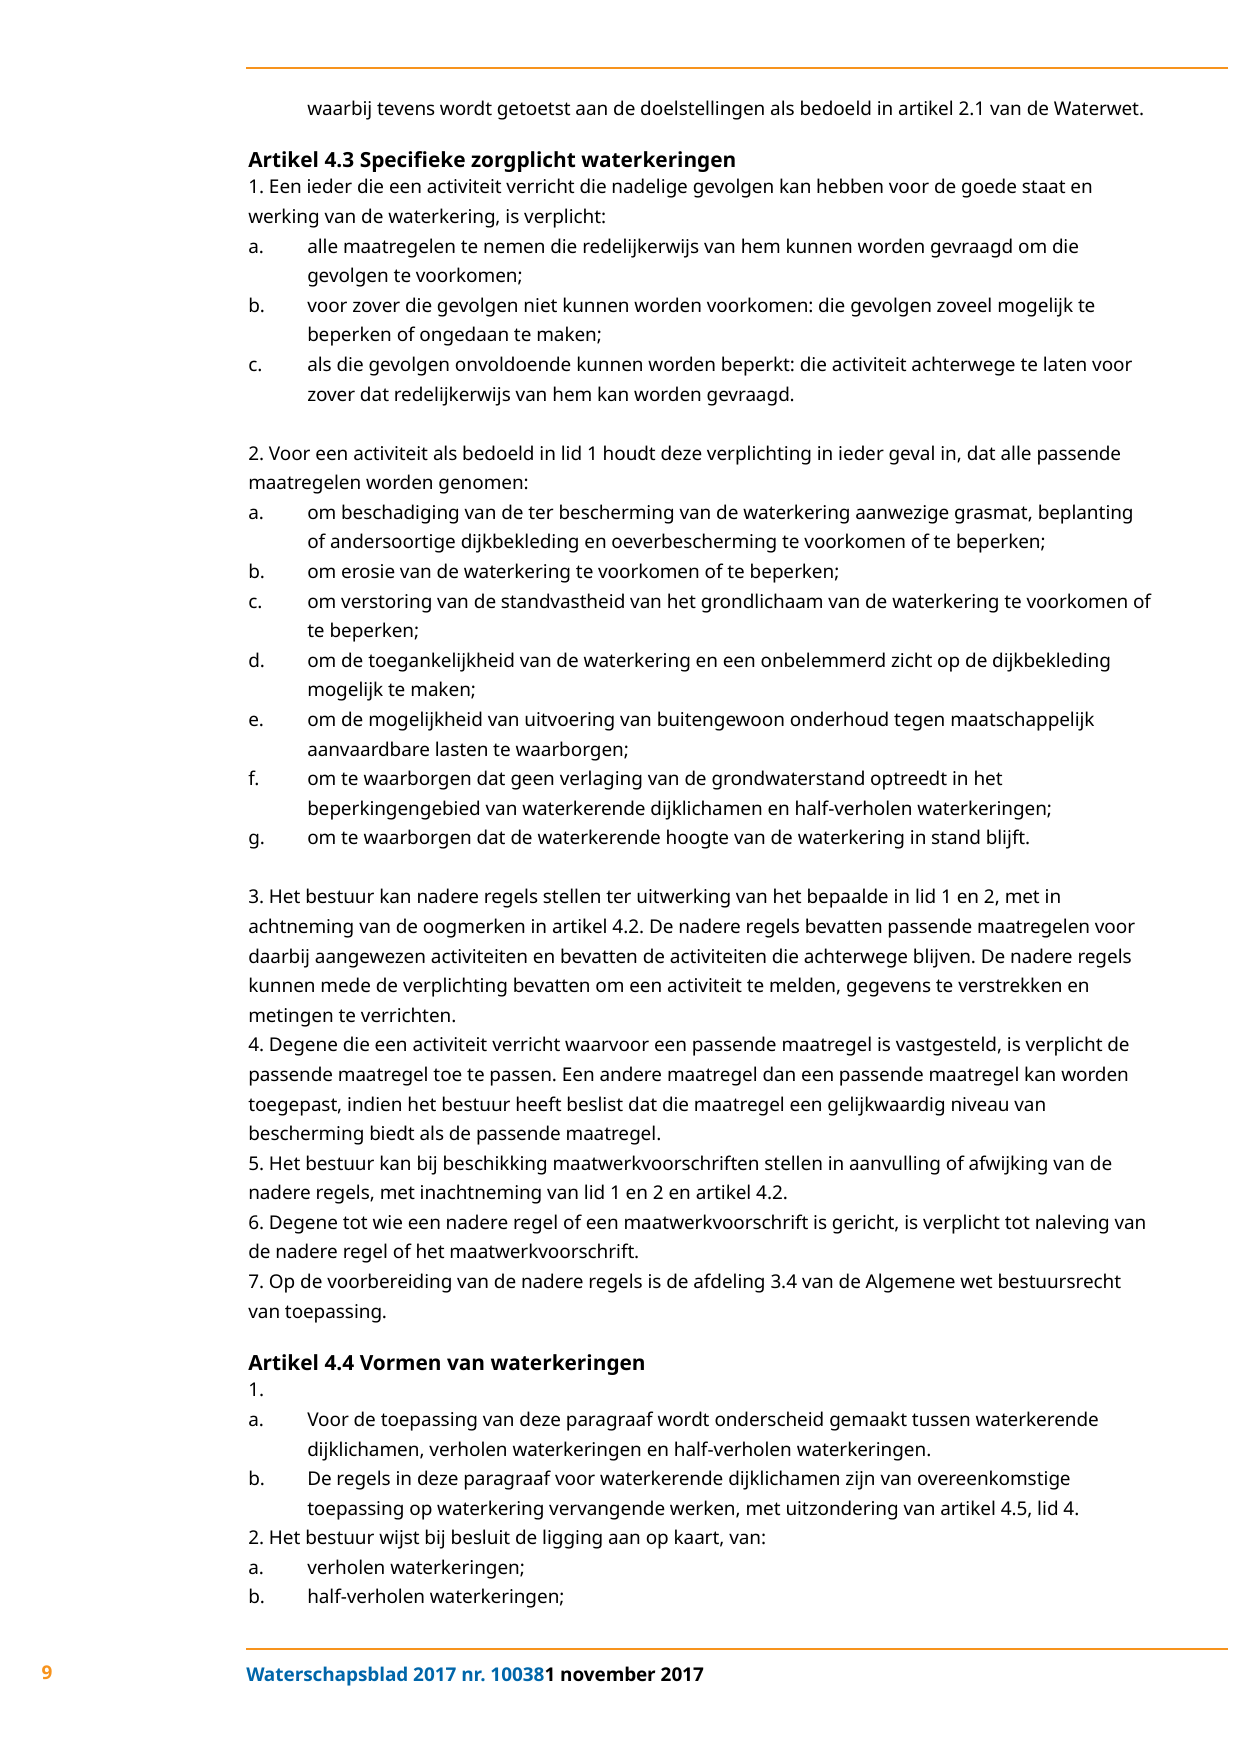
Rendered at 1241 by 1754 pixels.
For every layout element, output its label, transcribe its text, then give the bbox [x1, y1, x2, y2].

list Voor de toepassing van deze paragraaf wordt onderscheid gemaakt tussen waterkerende dijklichamen, verholen waterkeringen en half-verholen waterkeringen. [248, 1406, 1152, 1462]
list alle maatregelen te nemen die redelijkerwijs van hem kunnen worden gevraagd om die gevolgen te voorkomen; [248, 233, 1152, 288]
picture [41, 47, 231, 172]
text 2. Het bestuur wijst bij besluit de ligging aan op kaart, van: [248, 1524, 1152, 1550]
list voor zover die gevolgen niet kunnen worden voorkomen: die gevolgen zoveel mogelijk te beperken of ongedaan te maken; [248, 292, 1152, 347]
list om verstoring van de standvastheid van het grondlichaam van de waterkering te voorkomen of te beperken; [248, 588, 1152, 643]
list verholen waterkeringen; [248, 1554, 1152, 1580]
list om beschadiging van de ter bescherming van de waterkering aanwezige grasmat, beplanting of andersoortige dijkbekleding en oeverbescherming te voorkomen of te beperken; [248, 499, 1152, 554]
text 5. Het bestuur kan bij beschikking maatwerkvoorschriften stellen in aanvulling of afwijking van de nadere regels, met inachtneming van lid 1 en 2 en artikel 4.2. [248, 1150, 1152, 1205]
list om te waarborgen dat geen verlaging van de grondwaterstand optreedt in het beperkingengebied van waterkerende dijklichamen en half-verholen waterkeringen; [248, 765, 1152, 821]
text 1. Een ieder die een activiteit verricht die nadelige gevolgen kan hebben voor de goede staat en werking van de waterkering, is verplicht: [248, 174, 1152, 229]
text Artikel 4.3 Specifieke zorgplicht waterkeringen [248, 145, 1152, 174]
text 7. Op de voorbereiding van de nadere regels is de afdeling 3.4 van de Algemene wet bestuursrecht van toepassing. [248, 1268, 1152, 1323]
list om de mogelijkheid van uitvoering van buitengewoon onderhoud tegen maatschappelijk aanvaardbare lasten te waarborgen; [248, 706, 1152, 761]
text 6. Degene tot wie een nadere regel of een maatwerkvoorschrift is gericht, is verplicht tot naleving van de nadere regel of het maatwerkvoorschrift. [248, 1209, 1152, 1264]
list als die gevolgen onvoldoende kunnen worden beperkt: die activiteit achterwege te laten voor zover dat redelijkerwijs van hem kan worden gevraagd. [248, 351, 1152, 406]
list om te waarborgen dat de waterkerende hoogte van de waterkering in stand blijft. [248, 824, 1152, 850]
list De regels in deze paragraaf voor waterkerende dijklichamen zijn van overeenkomstige toepassing op waterkering vervangende werken, met uitzondering van artikel 4.5, lid 4. [248, 1465, 1152, 1521]
text 4. Degene die een activiteit verricht waarvoor een passende maatregel is vastgesteld, is verplicht de passende maatregel toe te passen. Een andere maatregel dan een passende maatregel kan worden toegepast, indien het bestuur heeft beslist dat die maatregel een gelijkwaardig niveau van bescherming biedt als de passende maatregel. [248, 1032, 1152, 1146]
list half-verholen waterkeringen; [248, 1584, 1152, 1609]
text 1. [248, 1377, 1152, 1402]
text 2. Voor een activiteit als bedoeld in lid 1 houdt deze verplichting in ieder geval in, dat alle passende maatregelen worden genomen: [248, 440, 1152, 495]
text Artikel 4.4 Vormen van waterkeringen [248, 1348, 1152, 1377]
text 3. Het bestuur kan nadere regels stellen ter uitwerking van het bepaalde in lid 1 en 2, met in achtneming van de oogmerken in artikel 4.2. De nadere regels bevatten passende maatregelen voor daarbij aangewezen activiteiten en bevatten de activiteiten die achterwege blijven. De nadere regels kunnen mede de verplichting bevatten om een activiteit te melden, gegevens te verstrekken en metingen te verrichten. [248, 884, 1152, 1028]
list om de toegankelijkheid van de waterkering en een onbelemmerd zicht op de dijkbekleding mogelijk te maken; [248, 647, 1152, 702]
list waarbij tevens wordt getoetst aan de doelstellingen als bedoeld in artikel 2.1 van de Waterwet. [248, 95, 1152, 121]
list om erosie van de waterkering te voorkomen of te beperken; [248, 558, 1152, 584]
